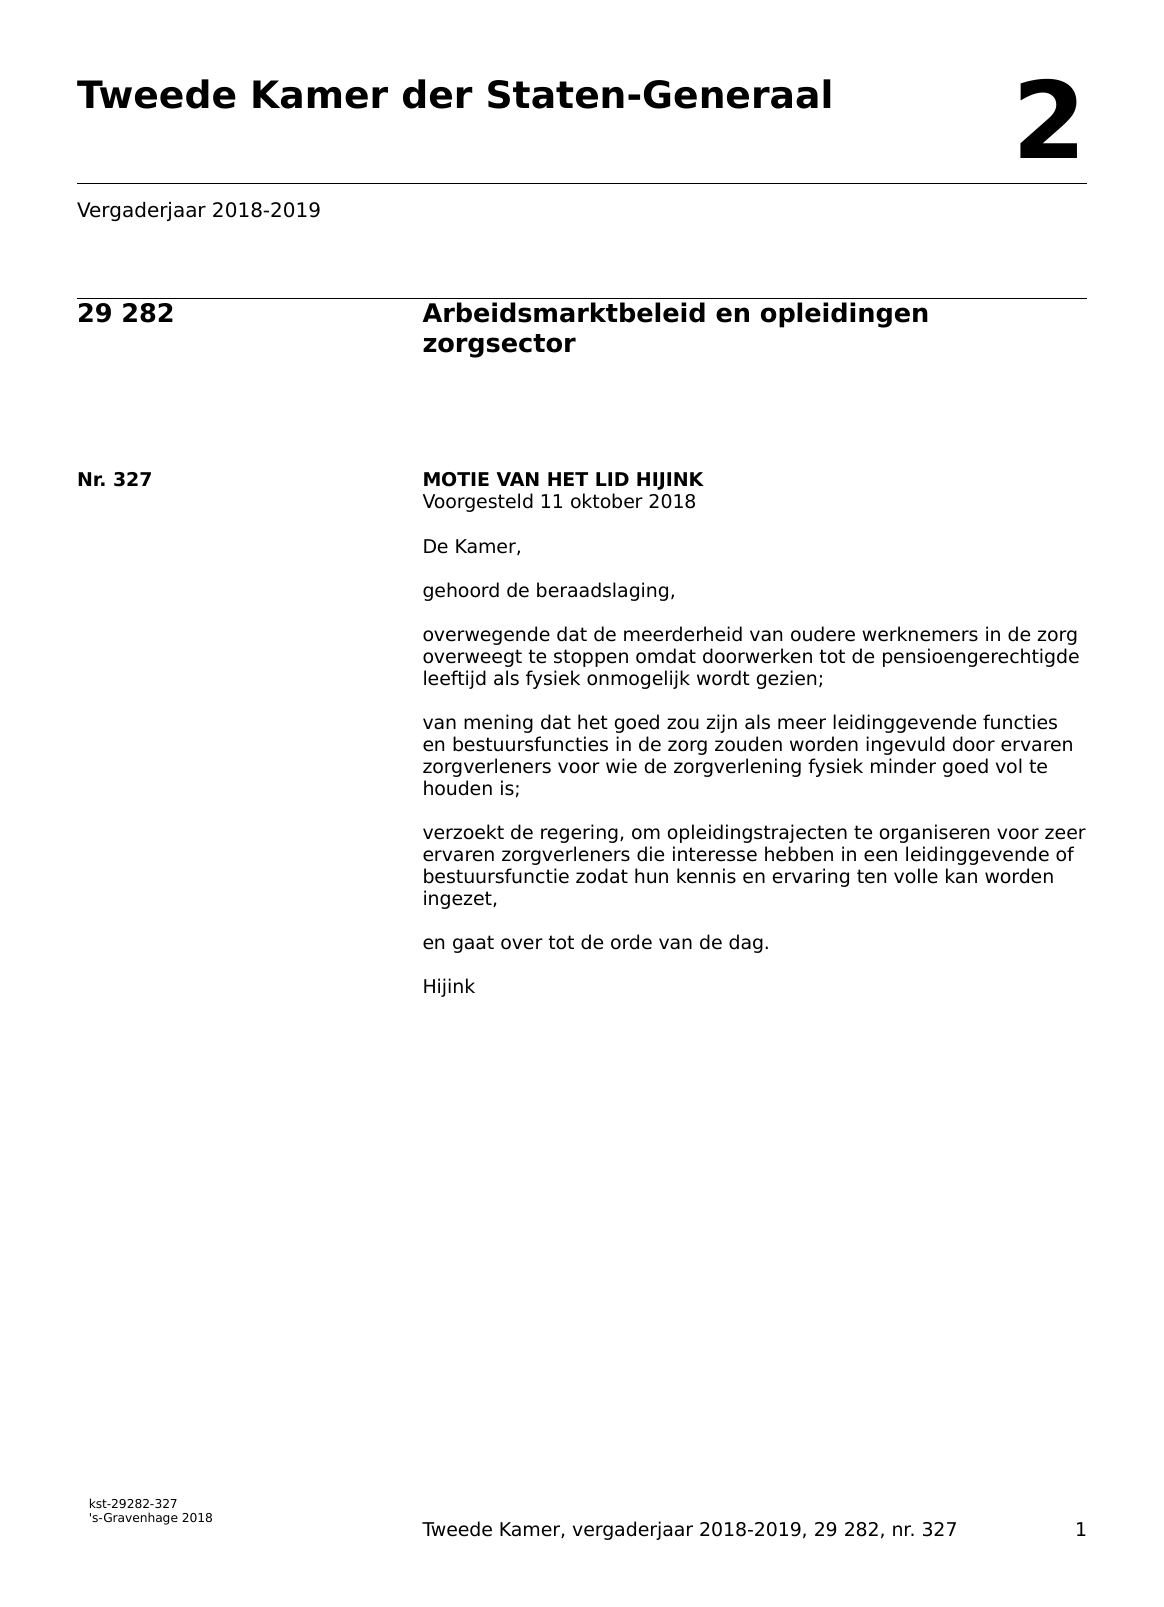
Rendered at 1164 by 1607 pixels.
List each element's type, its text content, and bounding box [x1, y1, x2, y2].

table_header 2 [886, 59, 1087, 183]
subtitle Nr. 327 MOTIE VAN HET LID HIJINK [77, 469, 1087, 491]
text De Kamer, [422, 536, 1087, 557]
text Voorgesteld 11 oktober 2018 [422, 491, 1087, 513]
table_header Tweede Kamer der Staten-Generaal [77, 59, 886, 183]
text verzoekt de regering, om opleidingstrajecten te organiseren voor zeer ervaren zorgverleners die interesse hebben in een leidinggevende of bestuursfunctie zodat hun kennis en ervaring ten volle kan worden ingezet, [422, 822, 1087, 910]
text van mening dat het goed zou zijn als meer leidinggevende functies en bestuursfuncties in de zorg zouden worden ingevuld door ervaren zorgverleners voor wie de zorgverlening fysiek minder goed vol te houden is; [422, 712, 1087, 800]
text overwegende dat de meerderheid van oudere werknemers in de zorg overweegt te stoppen omdat doorwerken tot de pensioengerechtigde leeftijd als fysiek onmogelijk wordt gezien; [422, 624, 1087, 690]
text Hijink [422, 976, 1087, 998]
subtitle 29 282 Arbeidsmarktbeleid en opleidingen zorgsector [77, 299, 1087, 358]
text en gaat over tot de orde van de dag. [422, 932, 1087, 954]
text 's-Gravenhage 2018 [88, 1511, 323, 1525]
table_cell Vergaderjaar 2018-2019 [77, 184, 1087, 298]
text gehoord de beraadslaging, [422, 580, 1087, 602]
text kst-29282-327 [88, 1497, 323, 1511]
